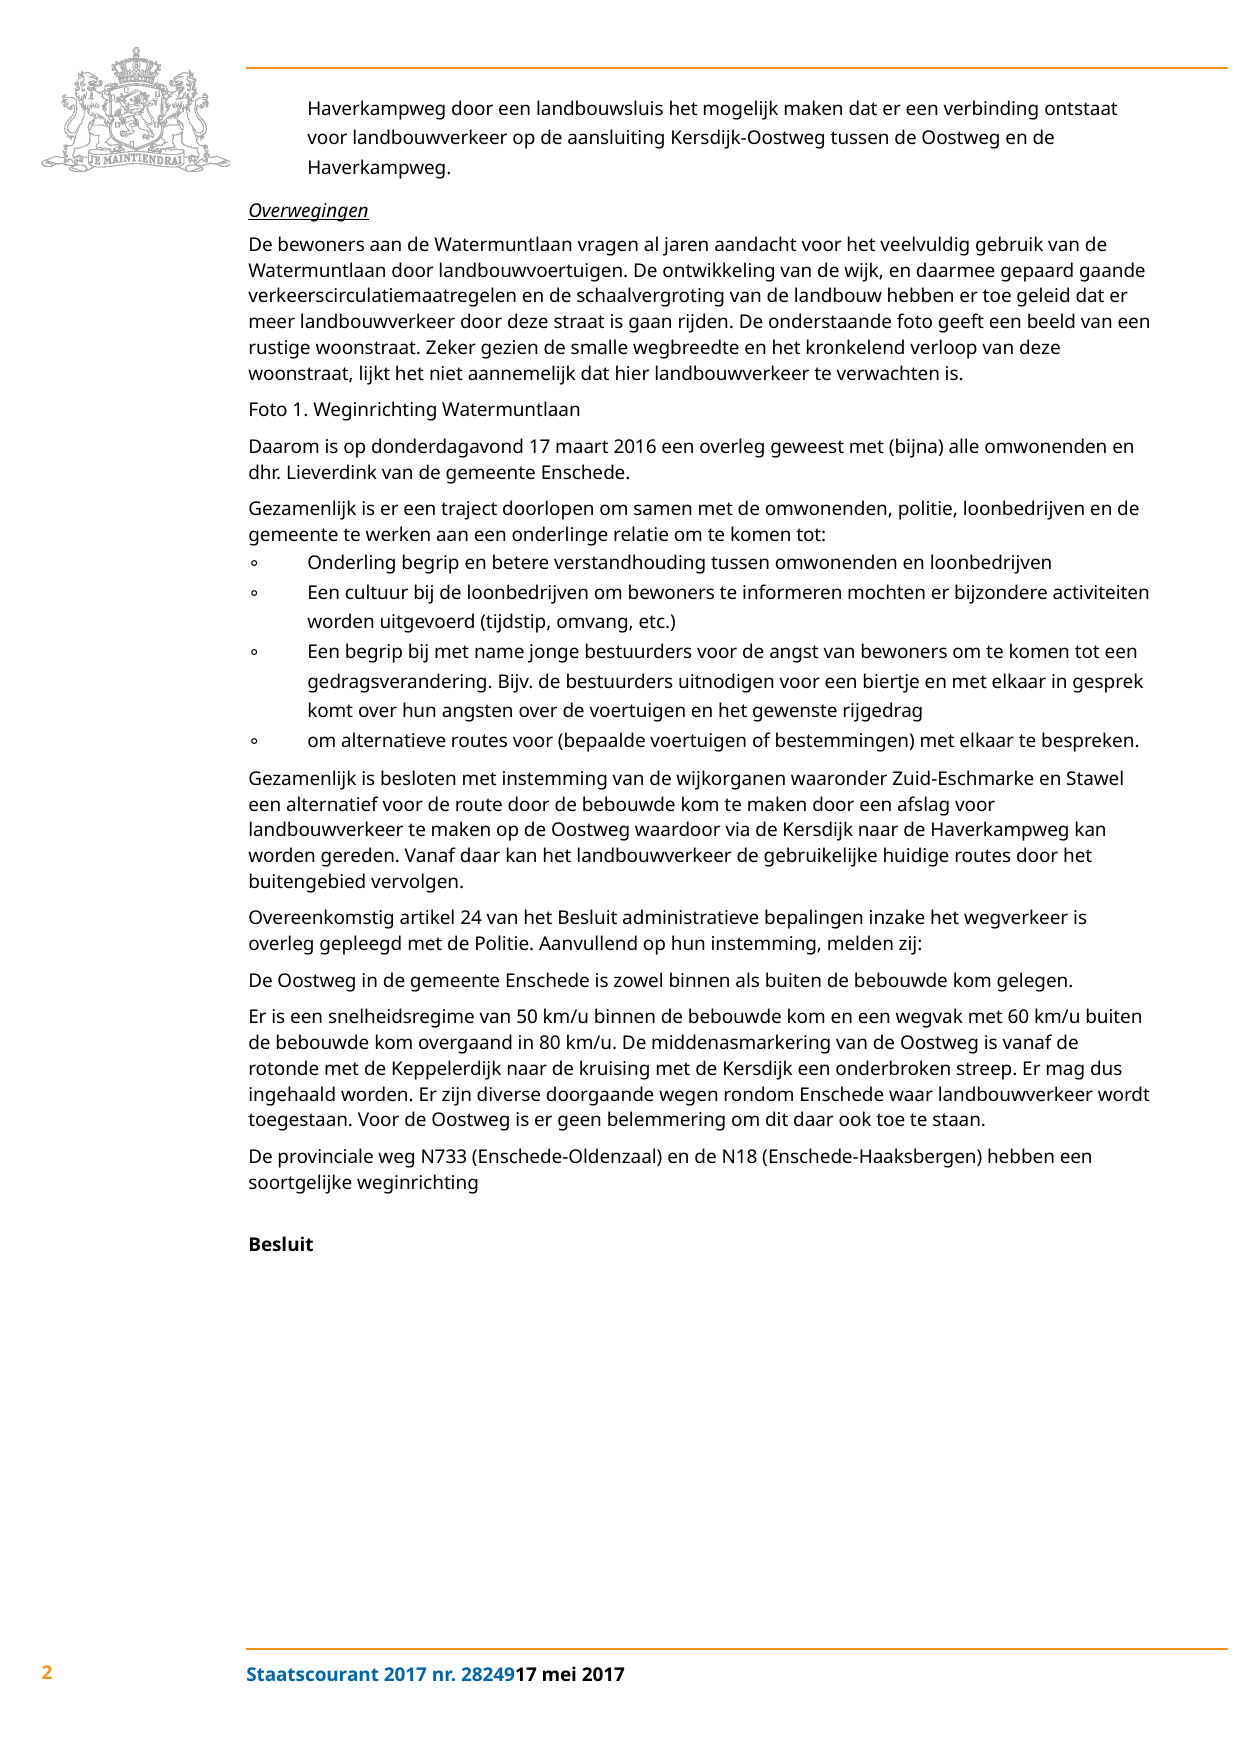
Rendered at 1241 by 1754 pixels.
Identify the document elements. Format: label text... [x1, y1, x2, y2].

text Foto 1. Weginrichting Watermuntlaan [248, 396, 1152, 422]
text De Oostweg in de gemeente Enschede is zowel binnen als buiten de bebouwde kom gelegen. [248, 967, 1152, 993]
text De bewoners aan de Watermuntlaan vragen al jaren aandacht voor het veelvuldig gebruik van de Watermuntlaan door landbouwvoertuigen. De ontwikkeling van de wijk, en daarmee gepaard gaande verkeerscirculatiemaatregelen en de schaalvergroting van de landbouw hebben er toe geleid dat er meer landbouwverkeer door deze straat is gaan rijden. De onderstaande foto geeft een beeld van een rustige woonstraat. Zeker gezien de smalle wegbreedte en het kronkelend verloop van deze woonstraat, lijkt het niet aannemelijk dat hier landbouwverkeer te verwachten is. [248, 231, 1152, 386]
picture [41, 47, 231, 172]
list Onderling begrip en betere verstandhouding tussen omwonenden en loonbedrijven [248, 549, 1152, 575]
list Een begrip bij met name jonge bestuurders voor de angst van bewoners om te komen tot een gedragsverandering. Bijv. de bestuurders uitnodigen voor een biertje en met elkaar in gesprek komt over hun angsten over de voertuigen en het gewenste rijgedrag [248, 638, 1152, 723]
text Daarom is op donderdagavond 17 maart 2016 een overleg geweest met (bijna) alle omwonenden en dhr. Lieverdink van de gemeente Enschede. [248, 433, 1152, 484]
text Besluit [248, 1232, 1152, 1257]
list Een cultuur bij de loonbedrijven om bewoners te informeren mochten er bijzondere activiteiten worden uitgevoerd (tijdstip, omvang, etc.) [248, 579, 1152, 634]
text Overeenkomstig artikel 24 van het Besluit administratieve bepalingen inzake het wegverkeer is overleg gepleegd met de Politie. Aanvullend op hun instemming, melden zij: [248, 904, 1152, 956]
list om alternatieve routes voor (bepaalde voertuigen of bestemmingen) met elkaar te bespreken. [248, 727, 1152, 753]
list Haverkampweg door een landbouwsluis het mogelijk maken dat er een verbinding ontstaat voor landbouwverkeer op de aansluiting Kersdijk-Oostweg tussen de Oostweg en de Haverkampweg. [248, 95, 1152, 180]
text De provinciale weg N733 (Enschede-Oldenzaal) en de N18 (Enschede-Haaksbergen) hebben een soortgelijke weginrichting [248, 1143, 1152, 1195]
text Er is een snelheidsregime van 50 km/u binnen de bebouwde kom en een wegvak met 60 km/u buiten de bebouwde kom overgaand in 80 km/u. De middenasmarkering van de Oostweg is vanaf de rotonde met de Keppelerdijk naar de kruising met de Kersdijk een onderbroken streep. Er mag dus ingehaald worden. Er zijn diverse doorgaande wegen rondom Enschede waar landbouwverkeer wordt toegestaan. Voor de Oostweg is er geen belemmering om dit daar ook toe te staan. [248, 1004, 1152, 1132]
text Gezamenlijk is besloten met instemming van de wijkorganen waaronder Zuid-Eschmarke en Stawel een alternatief voor de route door de bebouwde kom te maken door een afslag voor landbouwverkeer te maken op de Oostweg waardoor via de Kersdijk naar de Haverkampweg kan worden gereden. Vanaf daar kan het landbouwverkeer de gebruikelijke huidige routes door het buitengebied vervolgen. [248, 765, 1152, 894]
text Gezamenlijk is er een traject doorlopen om samen met de omwonenden, politie, loonbedrijven en de gemeente te werken aan een onderlinge relatie om te komen tot: [248, 496, 1152, 547]
text Overwegingen [248, 197, 1152, 223]
